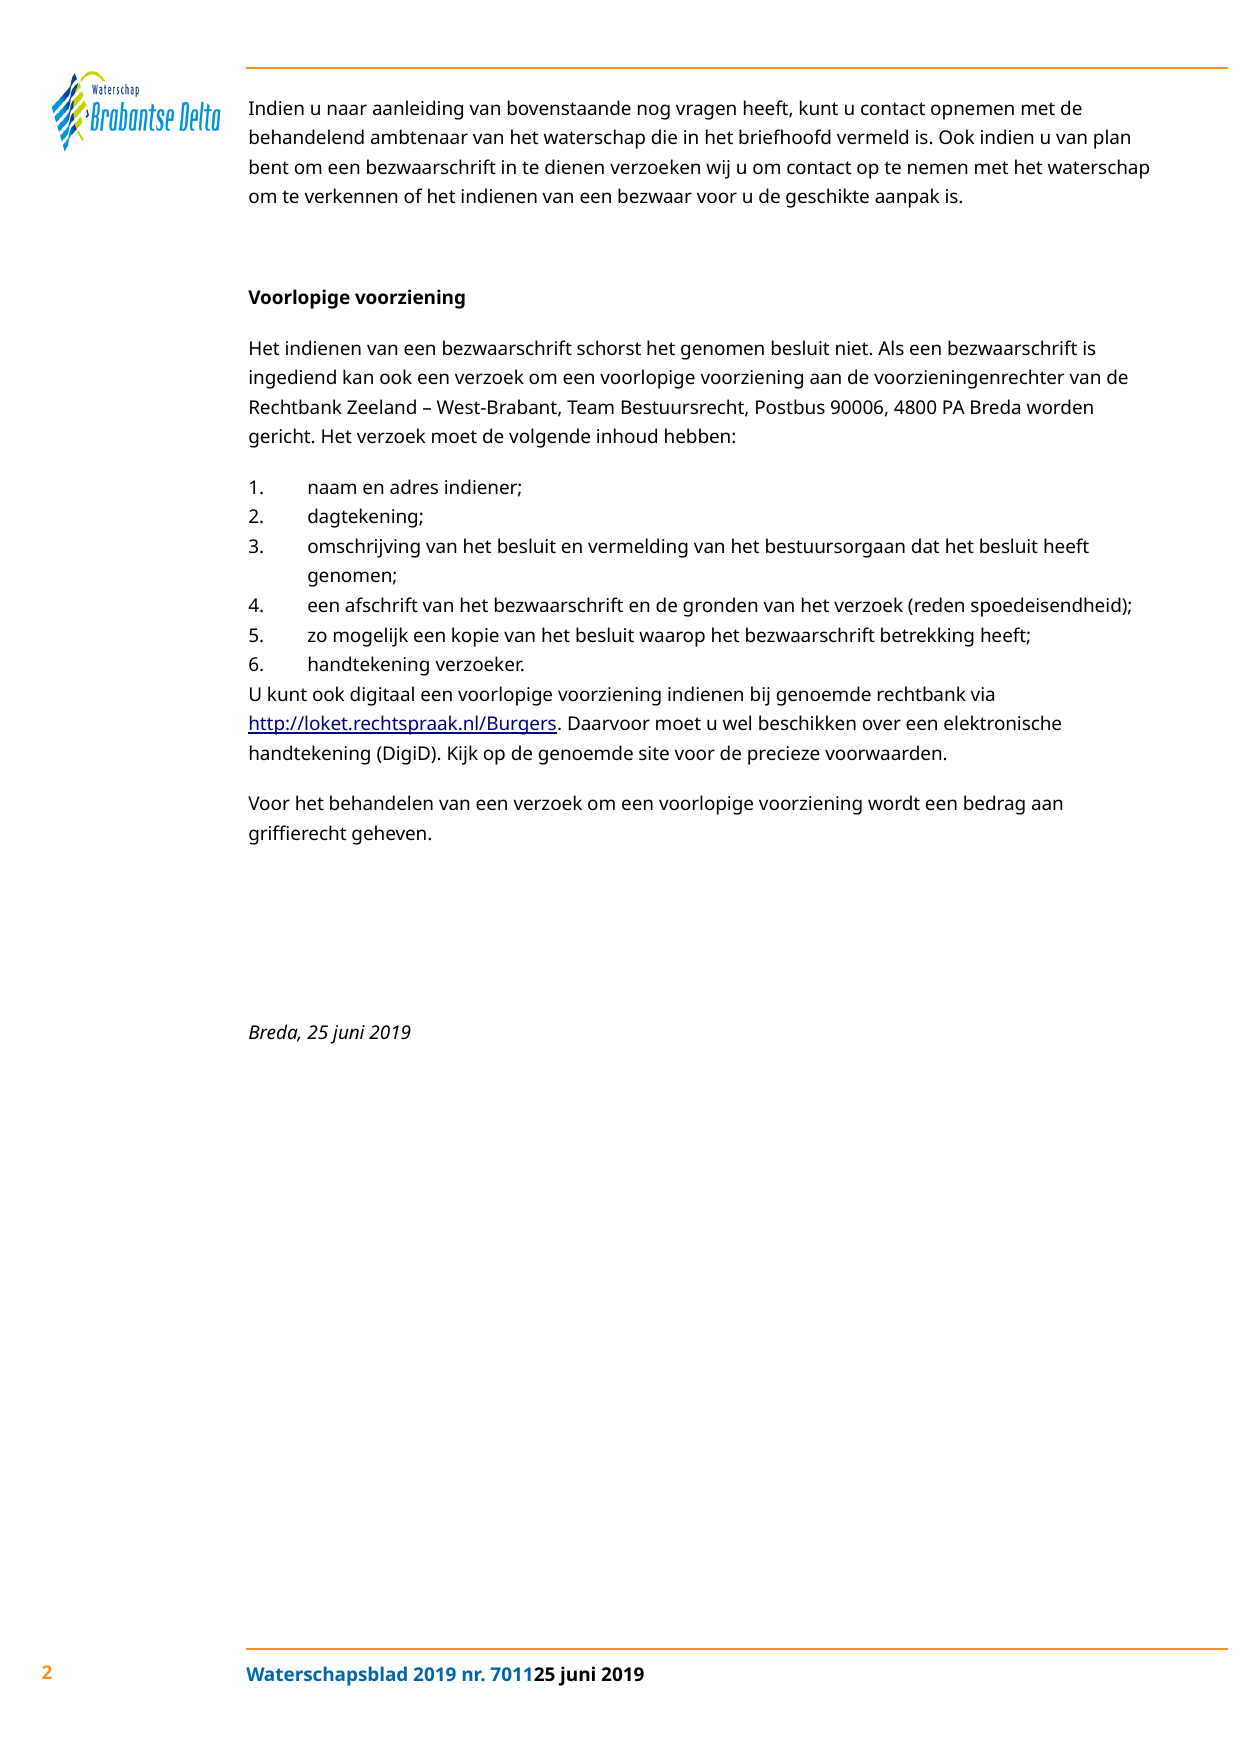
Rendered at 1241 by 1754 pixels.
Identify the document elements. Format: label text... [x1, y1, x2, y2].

picture [41, 47, 231, 172]
text U kunt ook digitaal een voorlopige voorziening indienen bij genoemde rechtbank via http://loket.rechtspraak.nl/Burgers. Daarvoor moet u wel beschikken over een elektronische handtekening (DigiD). Kijk op de genoemde site voor de precieze voorwaarden. [248, 681, 1152, 766]
text Breda, 25 juni 2019 [248, 1019, 1152, 1045]
text Indien u naar aanleiding van bovenstaande nog vragen heeft, kunt u contact opnemen met de behandelend ambtenaar van het waterschap die in het briefhoofd vermeld is. Ook indien u van plan bent om een bezwaarschrift in te dienen verzoeken wij u om contact op te nemen met het waterschap om te verkennen of het indienen van een bezwaar voor u de geschikte aanpak is. [248, 95, 1152, 209]
list handtekening verzoeker. [248, 651, 1152, 677]
list dagtekening; [248, 503, 1152, 529]
list zo mogelijk een kopie van het besluit waarop het bezwaarschrift betrekking heeft; [248, 622, 1152, 648]
text Het indienen van een bezwaarschrift schorst het genomen besluit niet. Als een bezwaarschrift is ingediend kan ook een verzoek om een voorlopige voorziening aan de voorzieningenrechter van de Rechtbank Zeeland – West-Brabant, Team Bestuursrecht, Postbus 90006, 4800 PA Breda worden gericht. Het verzoek moet de volgende inhoud hebben: [248, 335, 1152, 449]
text Voorlopige voorziening [248, 284, 1152, 310]
text Voor het behandelen van een verzoek om een voorlopige voorziening wordt een bedrag aan griffierecht geheven. [248, 791, 1152, 846]
list een afschrift van het bezwaarschrift en de gronden van het verzoek (reden spoedeisendheid); [248, 592, 1152, 618]
list omschrijving van het besluit en vermelding van het bestuursorgaan dat het besluit heeft genomen; [248, 533, 1152, 588]
list naam en adres indiener; [248, 474, 1152, 500]
